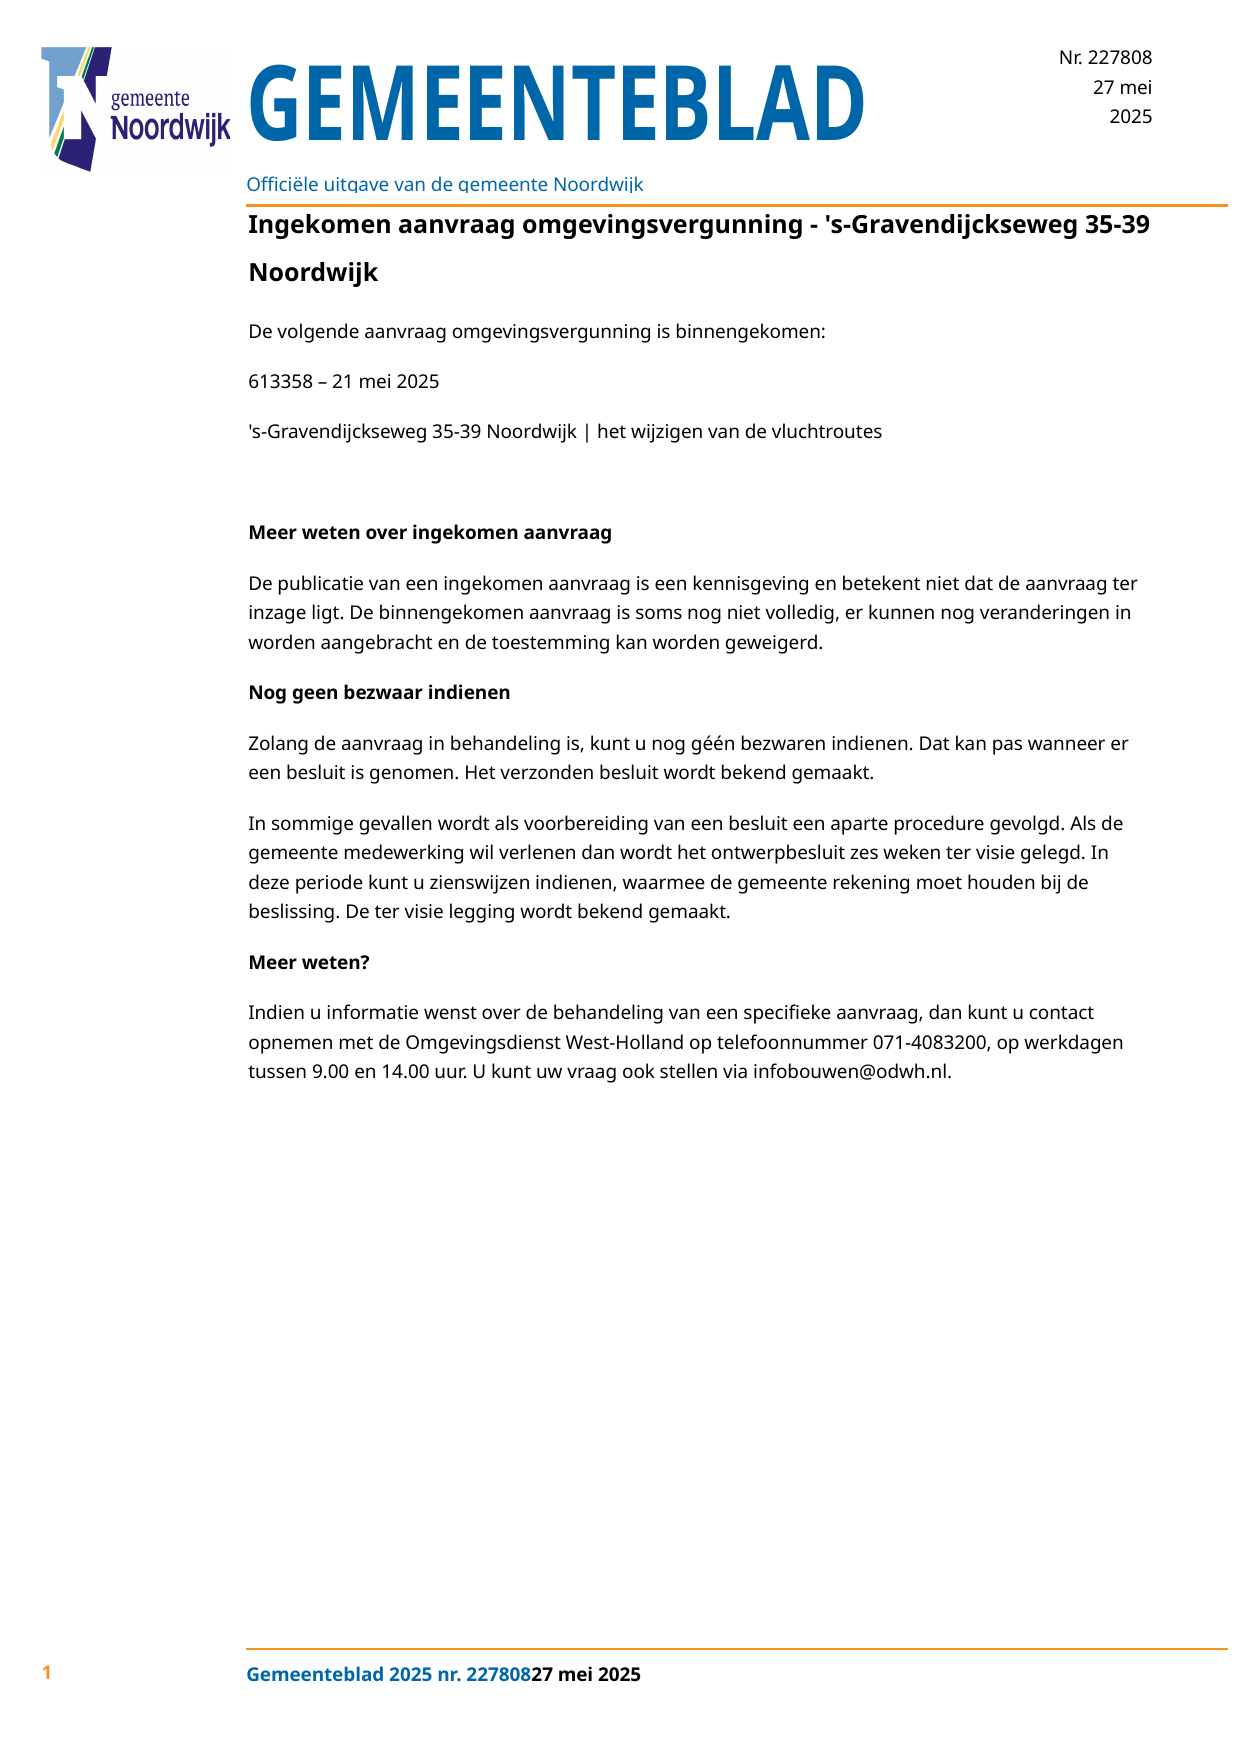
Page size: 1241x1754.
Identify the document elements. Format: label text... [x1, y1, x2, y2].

text Nog geen bezwaar indienen [248, 679, 1152, 705]
text Meer weten over ingekomen aanvraag [248, 519, 1152, 545]
text De publicatie van een ingekomen aanvraag is een kennisgeving en betekent niet dat de aanvraag ter inzage ligt. De binnengekomen aanvraag is soms nog niet volledig, er kunnen nog veranderingen in worden aangebracht en de toestemming kan worden geweigerd. [248, 570, 1152, 655]
text De volgende aanvraag omgevingsvergunning is binnengekomen: [248, 318, 1152, 344]
text Zolang de aanvraag in behandeling is, kunt u nog géén bezwaren indienen. Dat kan pas wanneer er een besluit is genomen. Het verzonden besluit wordt bekend gemaakt. [248, 730, 1152, 785]
text Ingekomen aanvraag omgevingsvergunning - 's-Gravendijckseweg 35-39 Noordwijk [248, 207, 1152, 288]
text Indien u informatie wenst over de behandeling van een specifieke aanvraag, dan kunt u contact opnemen met de Omgevingsdienst West-Holland op telefoonnummer 071-4083200, op werkdagen tussen 9.00 en 14.00 uur. U kunt uw vraag ook stellen via infobouwen@odwh.nl. [248, 999, 1152, 1084]
text Meer weten? [248, 949, 1152, 975]
text 's-Gravendijckseweg 35-39 Noordwijk | het wijzigen van de vluchtroutes [248, 419, 1152, 444]
text 613358 – 21 mei 2025 [248, 368, 1152, 394]
picture [41, 47, 231, 172]
text In sommige gevallen wordt als voorbereiding van een besluit een aparte procedure gevolgd. Als de gemeente medewerking wil verlenen dan wordt het ontwerpbesluit zes weken ter visie gelegd. In deze periode kunt u zienswijzen indienen, waarmee de gemeente rekening moet houden bij de beslissing. De ter visie legging wordt bekend gemaakt. [248, 810, 1152, 924]
